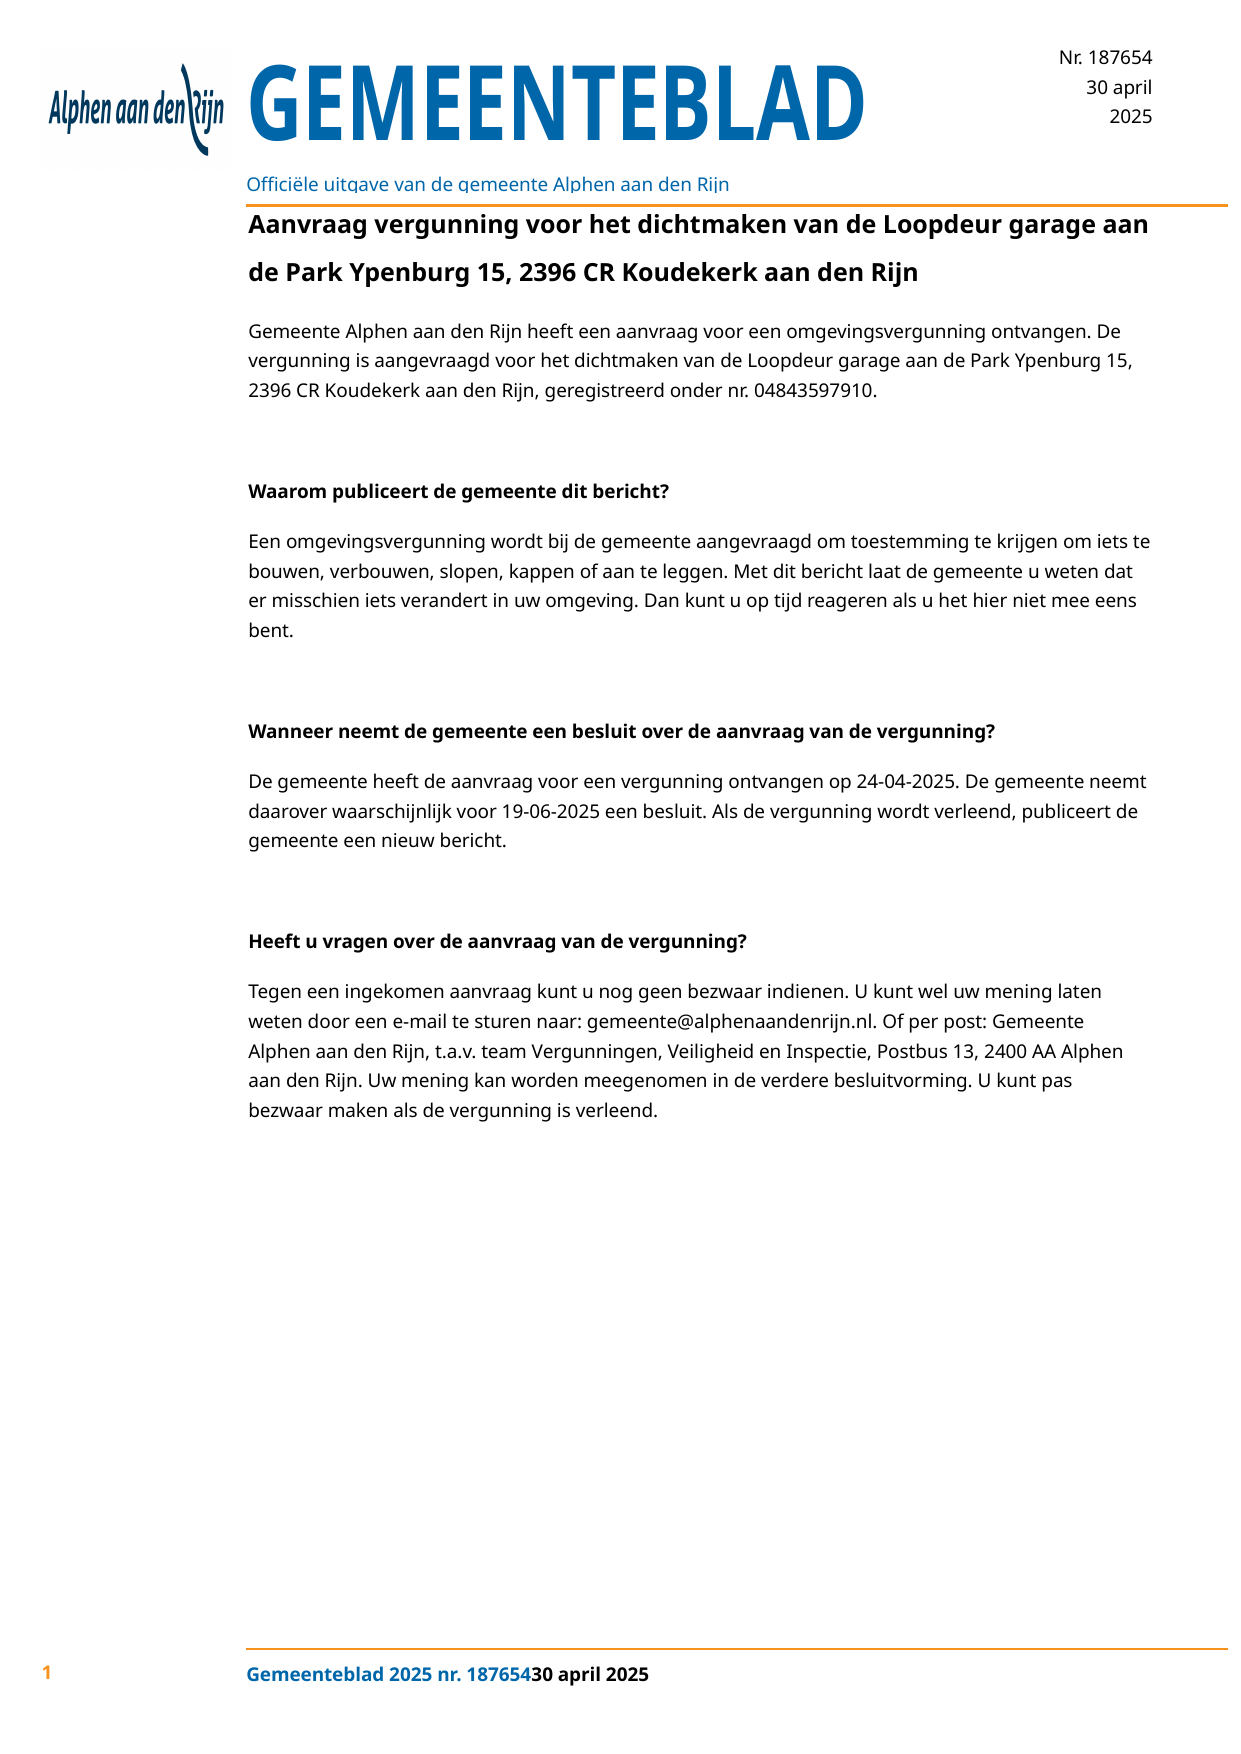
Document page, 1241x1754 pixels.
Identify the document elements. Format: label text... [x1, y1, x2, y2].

text Heeft u vragen over de aanvraag van de vergunning? [248, 928, 1152, 954]
text Wanneer neemt de gemeente een besluit over de aanvraag van de vergunning? [248, 718, 1152, 744]
text De gemeente heeft de aanvraag voor een vergunning ontvangen op 24-04-2025. De gemeente neemt daarover waarschijnlijk voor 19-06-2025 een besluit. Als de vergunning wordt verleend, publiceert de gemeente een nieuw bericht. [248, 768, 1152, 853]
picture [41, 47, 231, 172]
text Waarom publiceert de gemeente dit bericht? [248, 478, 1152, 504]
text Aanvraag vergunning voor het dichtmaken van de Loopdeur garage aan de Park Ypenburg 15, 2396 CR Koudekerk aan den Rijn [248, 207, 1152, 288]
text Gemeente Alphen aan den Rijn heeft een aanvraag voor een omgevingsvergunning ontvangen. De vergunning is aangevraagd voor het dichtmaken van de Loopdeur garage aan de Park Ypenburg 15, 2396 CR Koudekerk aan den Rijn, geregistreerd onder nr. 04843597910. [248, 318, 1152, 403]
text Tegen een ingekomen aanvraag kunt u nog geen bezwaar indienen. U kunt wel uw mening laten weten door een e-mail te sturen naar: gemeente@alphenaandenrijn.nl. Of per post: Gemeente Alphen aan den Rijn, t.a.v. team Vergunningen, Veiligheid en Inspectie, Postbus 13, 2400 AA Alphen aan den Rijn. Uw mening kan worden meegenomen in de verdere besluitvorming. U kunt pas bezwaar maken als de vergunning is verleend. [248, 979, 1152, 1123]
text Een omgevingsvergunning wordt bij de gemeente aangevraagd om toestemming te krijgen om iets te bouwen, verbouwen, slopen, kappen of aan te leggen. Met dit bericht laat de gemeente u weten dat er misschien iets verandert in uw omgeving. Dan kunt u op tijd reageren als u het hier niet mee eens bent. [248, 528, 1152, 643]
